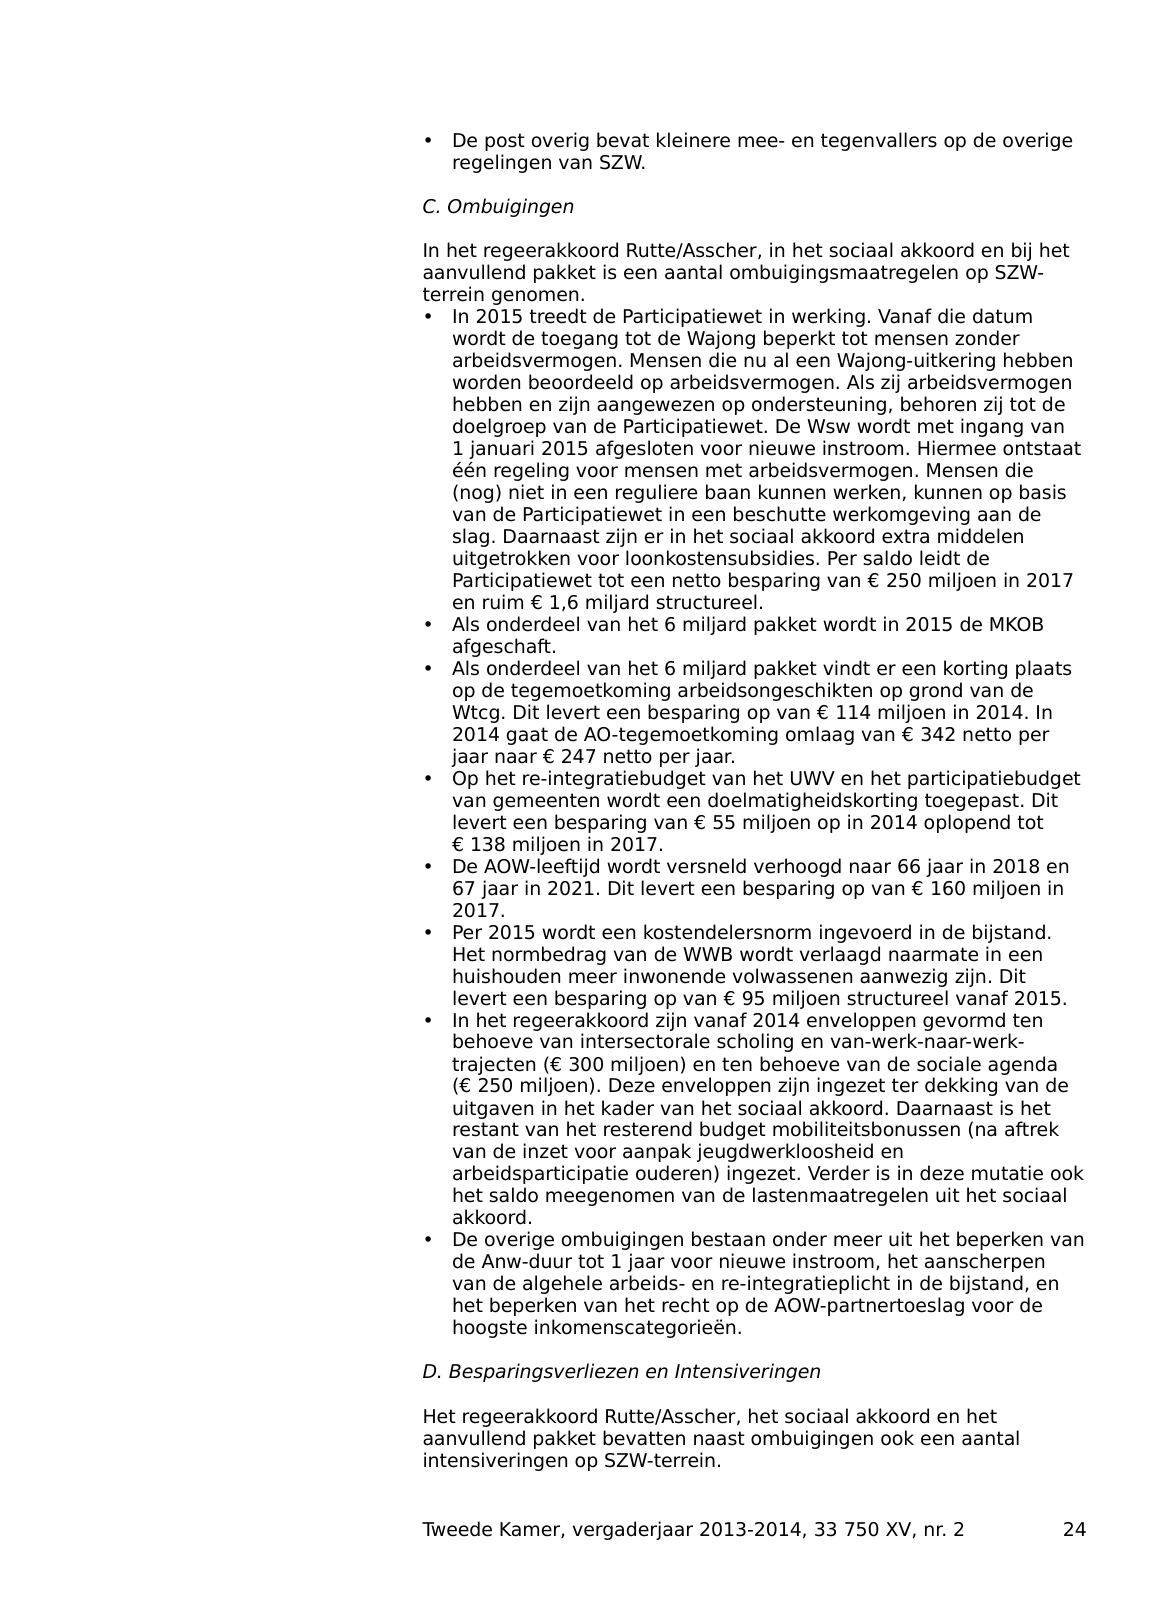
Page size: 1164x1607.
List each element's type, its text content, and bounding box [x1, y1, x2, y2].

text • Als onderdeel van het 6 miljard pakket wordt in 2015 de MKOB afgeschaft. [422, 614, 1087, 658]
text • Per 2015 wordt een kostendelersnorm ingevoerd in de bijstand. Het normbedrag van de WWB wordt verlaagd naarmate in een huishouden meer inwonende volwassenen aanwezig zijn. Dit levert een besparing op van € 95 miljoen structureel vanaf 2015. [422, 922, 1087, 1009]
text • Op het re-integratiebudget van het UWV en het participatiebudget van gemeenten wordt een doelmatigheidskorting toegepast. Dit levert een besparing van € 55 miljoen op in 2014 oplopend tot € 138 miljoen in 2017. [422, 768, 1087, 856]
subtitle D. Besparingsverliezen en Intensiveringen [422, 1361, 1087, 1383]
text • De AOW-leeftijd wordt versneld verhoogd naar 66 jaar in 2018 en 67 jaar in 2021. Dit levert een besparing op van € 160 miljoen in 2017. [422, 856, 1087, 922]
text In het regeerakkoord Rutte/Asscher, in het sociaal akkoord en bij het aanvullend pakket is een aantal ombuigingsmaatregelen op SZW-terrein genomen. [422, 240, 1087, 306]
text • Als onderdeel van het 6 miljard pakket vindt er een korting plaats op de tegemoetkoming arbeidsongeschikten op grond van de Wtcg. Dit levert een besparing op van € 114 miljoen in 2014. In 2014 gaat de AO-tegemoetkoming omlaag van € 342 netto per jaar naar € 247 netto per jaar. [422, 658, 1087, 768]
text • De post overig bevat kleinere mee- en tegenvallers op de overige regelingen van SZW. [422, 130, 1087, 174]
text • In 2015 treedt de Participatiewet in werking. Vanaf die datum wordt de toegang tot de Wajong beperkt tot mensen zonder arbeidsvermogen. Mensen die nu al een Wajong-uitkering hebben worden beoordeeld op arbeidsvermogen. Als zij arbeidsvermogen hebben en zijn aangewezen op ondersteuning, behoren zij tot de doelgroep van de Participatiewet. De Wsw wordt met ingang van 1 januari 2015 afgesloten voor nieuwe instroom. Hiermee ontstaat één regeling voor mensen met arbeidsvermogen. Mensen die (nog) niet in een reguliere baan kunnen werken, kunnen op basis van de Participatiewet in een beschutte werkomgeving aan de slag. Daarnaast zijn er in het sociaal akkoord extra middelen uitgetrokken voor loonkostensubsidies. Per saldo leidt de Participatiewet tot een netto besparing van € 250 miljoen in 2017 en ruim € 1,6 miljard structureel. [422, 306, 1087, 614]
text • De overige ombuigingen bestaan onder meer uit het beperken van de Anw-duur tot 1 jaar voor nieuwe instroom, het aanscherpen van de algehele arbeids- en re-integratieplicht in de bijstand, en het beperken van het recht op de AOW-partnertoeslag voor de hoogste inkomenscategorieën. [422, 1229, 1087, 1339]
text • In het regeerakkoord zijn vanaf 2014 enveloppen gevormd ten behoeve van intersectorale scholing en van-werk-naar-werk-trajecten (€ 300 miljoen) en ten behoeve van de sociale agenda (€ 250 miljoen). Deze enveloppen zijn ingezet ter dekking van de uitgaven in het kader van het sociaal akkoord. Daarnaast is het restant van het resterend budget mobiliteitsbonussen (na aftrek van de inzet voor aanpak jeugdwerkloosheid en arbeidsparticipatie ouderen) ingezet. Verder is in deze mutatie ook het saldo meegenomen van de lastenmaatregelen uit het sociaal akkoord. [422, 1009, 1087, 1229]
subtitle C. Ombuigingen [422, 196, 1087, 218]
text Het regeerakkoord Rutte/Asscher, het sociaal akkoord en het aanvullend pakket bevatten naast ombuigingen ook een aantal intensiveringen op SZW-terrein. [422, 1406, 1087, 1471]
